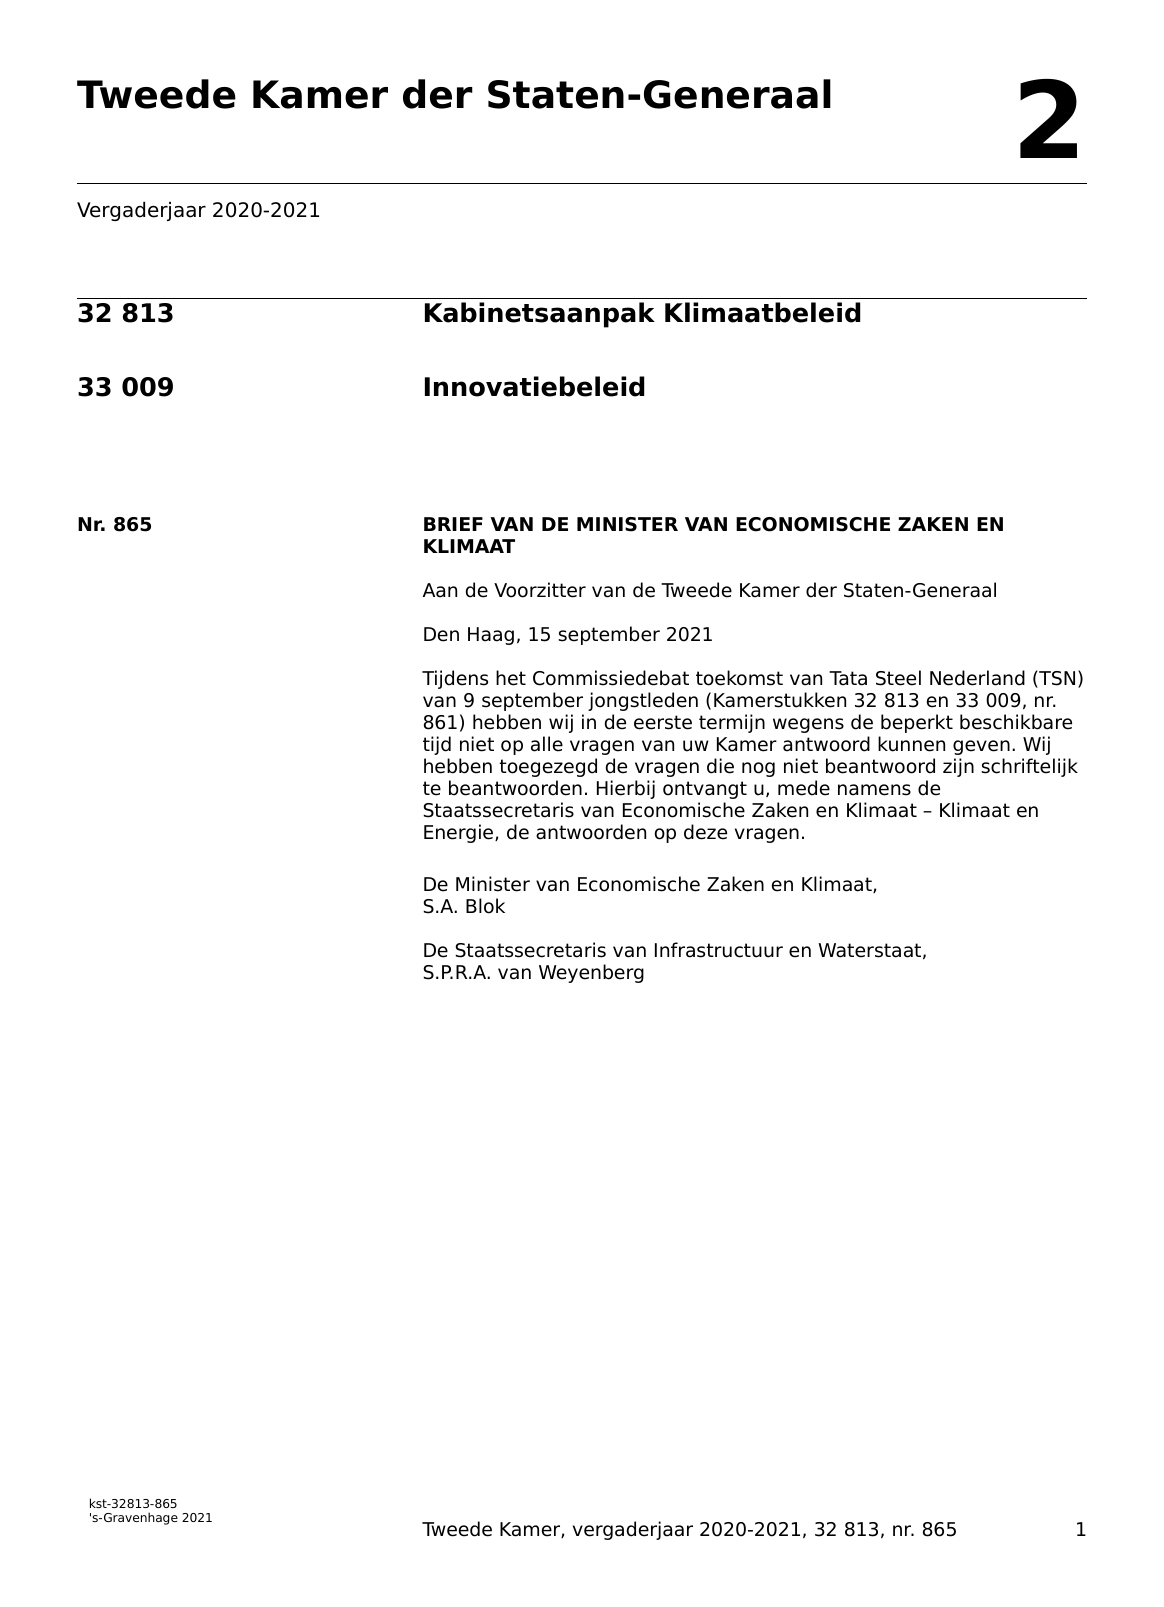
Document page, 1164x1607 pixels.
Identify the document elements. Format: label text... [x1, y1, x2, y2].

subtitle Nr. 865 BRIEF VAN DE MINISTER VAN ECONOMISCHE ZAKEN EN KLIMAAT [77, 514, 1087, 558]
table_header Tweede Kamer der Staten-Generaal [77, 59, 886, 183]
text De Minister van Economische Zaken en Klimaat, S.A. Blok [422, 874, 1087, 918]
subtitle 33 009 Innovatiebeleid [77, 373, 1087, 403]
text 's-Gravenhage 2021 [88, 1511, 323, 1525]
text Den Haag, 15 september 2021 [422, 624, 1087, 646]
subtitle 32 813 Kabinetsaanpak Klimaatbeleid [77, 299, 1087, 329]
text De Staatssecretaris van Infrastructuur en Waterstaat, S.P.R.A. van Weyenberg [422, 940, 1087, 984]
table_cell Vergaderjaar 2020-2021 [77, 184, 1087, 298]
text Tijdens het Commissiedebat toekomst van Tata Steel Nederland (TSN) van 9 september jongstleden (Kamerstukken 32 813 en 33 009, nr. 861) hebben wij in de eerste termijn wegens de beperkt beschikbare tijd niet op alle vragen van uw Kamer antwoord kunnen geven. Wij hebben toegezegd de vragen die nog niet beantwoord zijn schriftelijk te beantwoorden. Hierbij ontvangt u, mede namens de Staatssecretaris van Economische Zaken en Klimaat – Klimaat en Energie, de antwoorden op deze vragen. [422, 668, 1087, 844]
text Aan de Voorzitter van de Tweede Kamer der Staten-Generaal [422, 580, 1087, 602]
table_header 2 [886, 59, 1087, 183]
text kst-32813-865 [88, 1497, 323, 1511]
